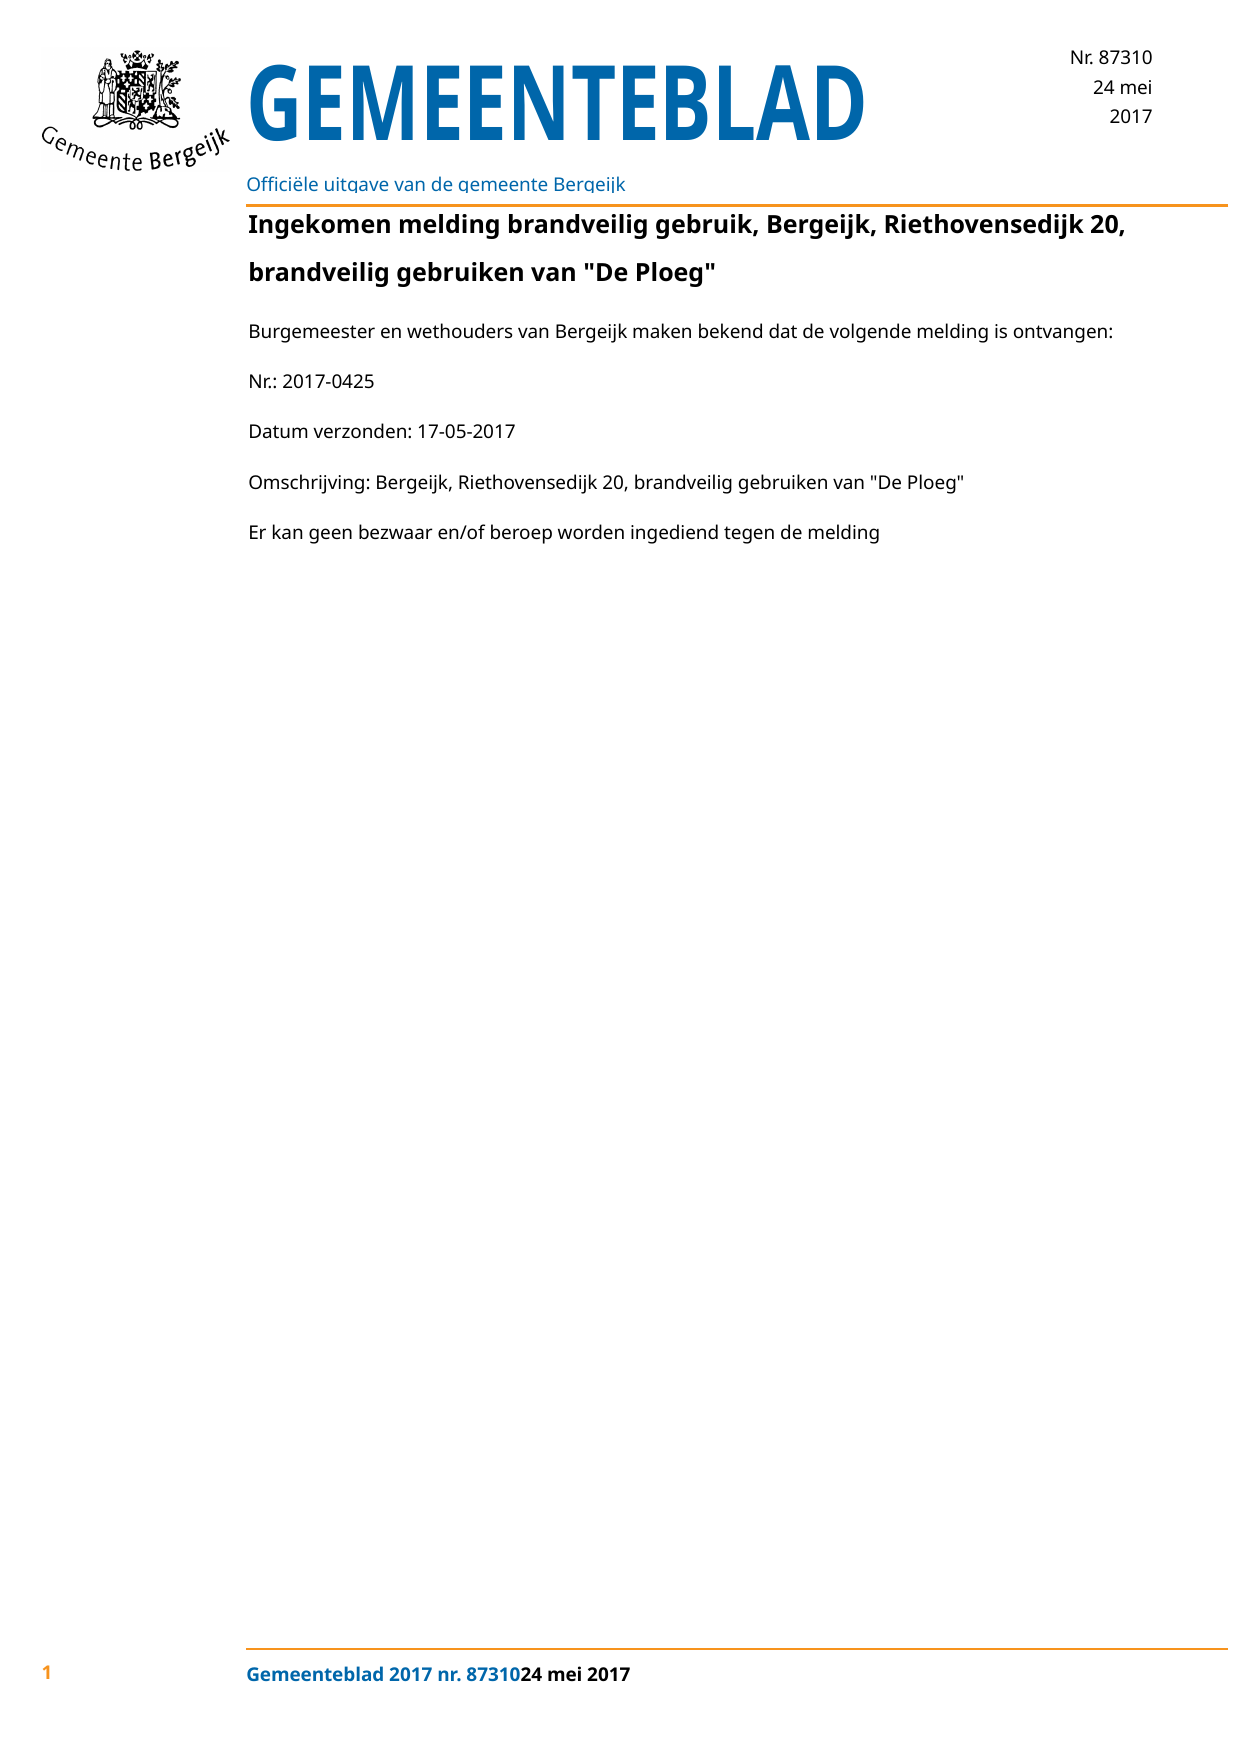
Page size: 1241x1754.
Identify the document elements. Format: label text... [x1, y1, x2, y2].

text Nr.: 2017-0425 [248, 368, 1152, 394]
text Er kan geen bezwaar en/of beroep worden ingediend tegen de melding [248, 519, 1152, 545]
text Omschrijving: Bergeijk, Riethovensedijk 20, brandveilig gebruiken van "De Ploeg" [248, 469, 1152, 495]
picture [41, 47, 231, 172]
text Datum verzonden: 17-05-2017 [248, 419, 1152, 444]
text Ingekomen melding brandveilig gebruik, Bergeijk, Riethovensedijk 20, brandveilig gebruiken van "De Ploeg" [248, 207, 1152, 288]
text Burgemeester en wethouders van Bergeijk maken bekend dat de volgende melding is ontvangen: [248, 318, 1152, 344]
